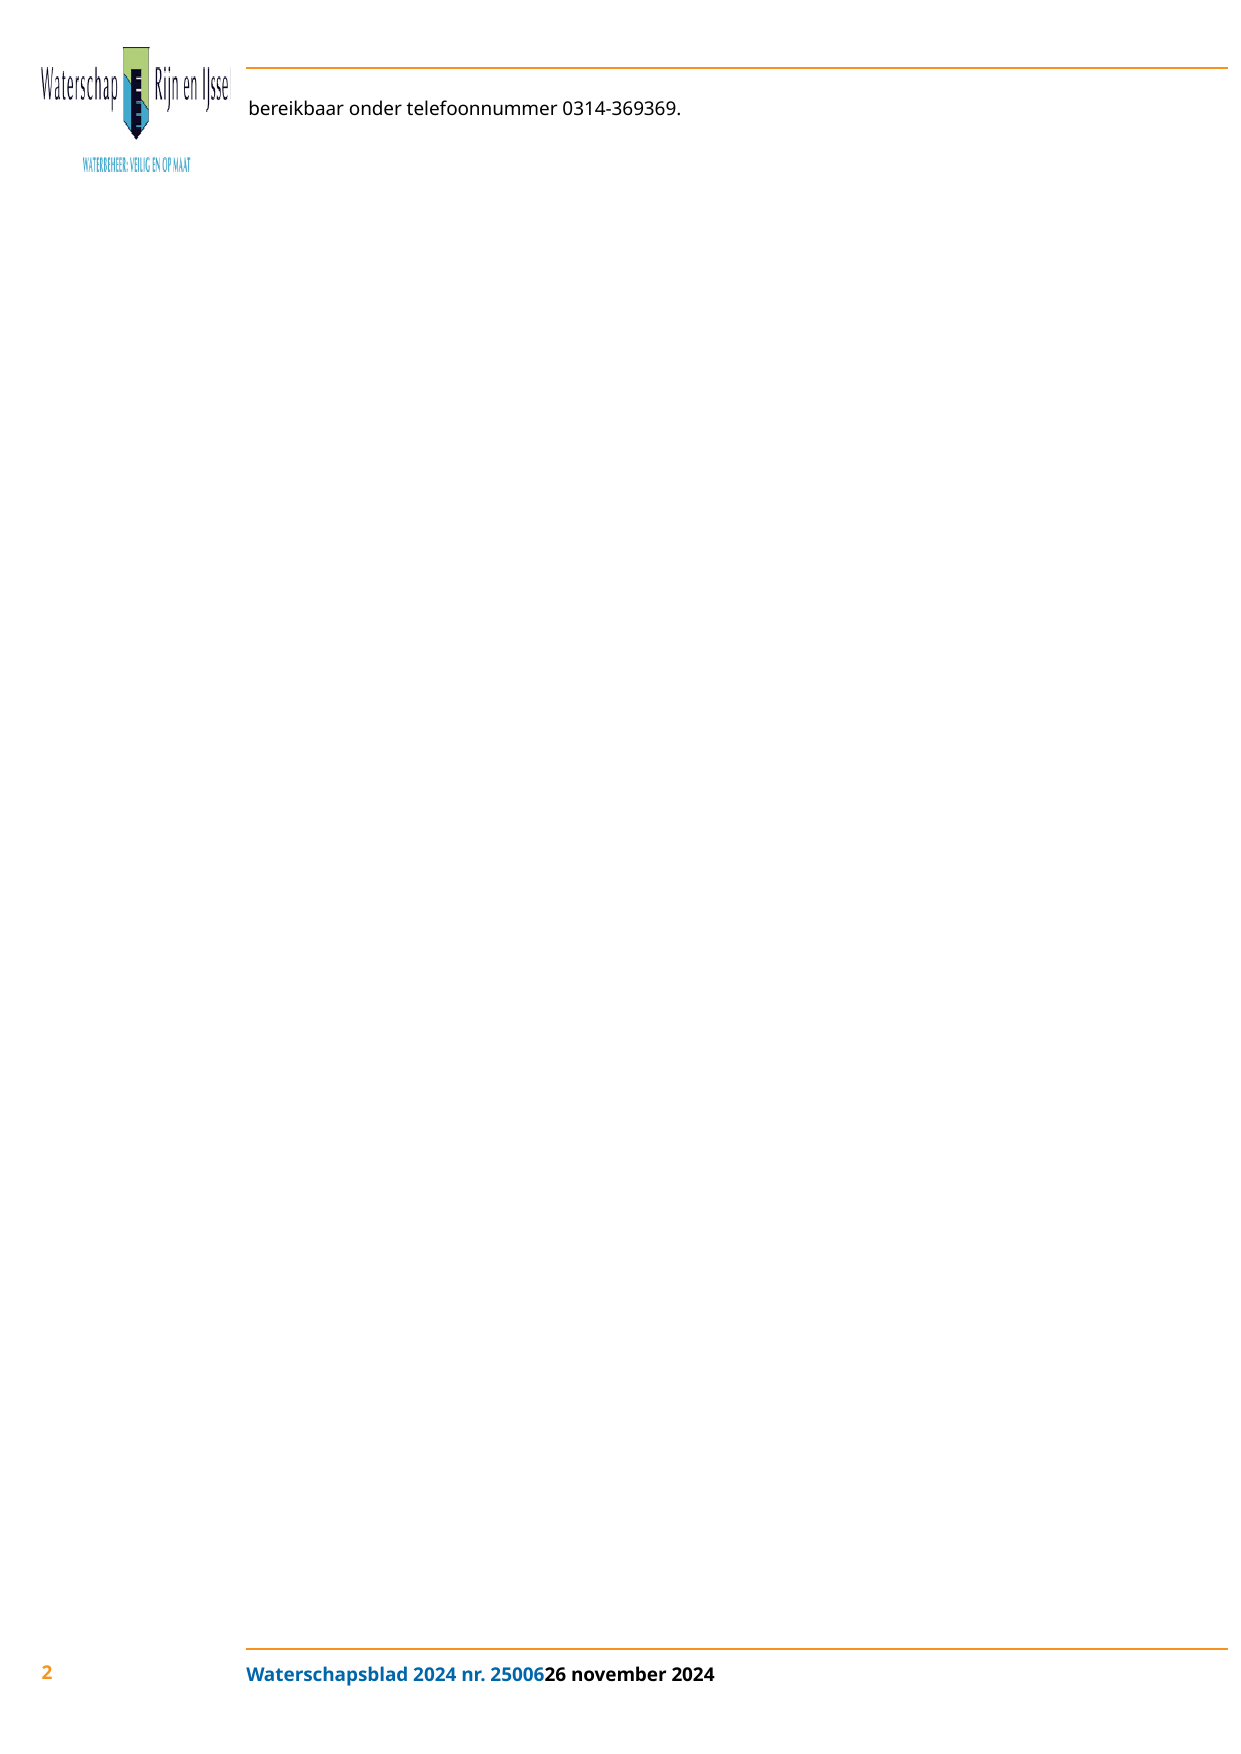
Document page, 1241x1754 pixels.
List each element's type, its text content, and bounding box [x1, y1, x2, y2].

text bereikbaar onder telefoonnummer 0314-369369. [248, 95, 1152, 121]
picture [41, 47, 231, 172]
